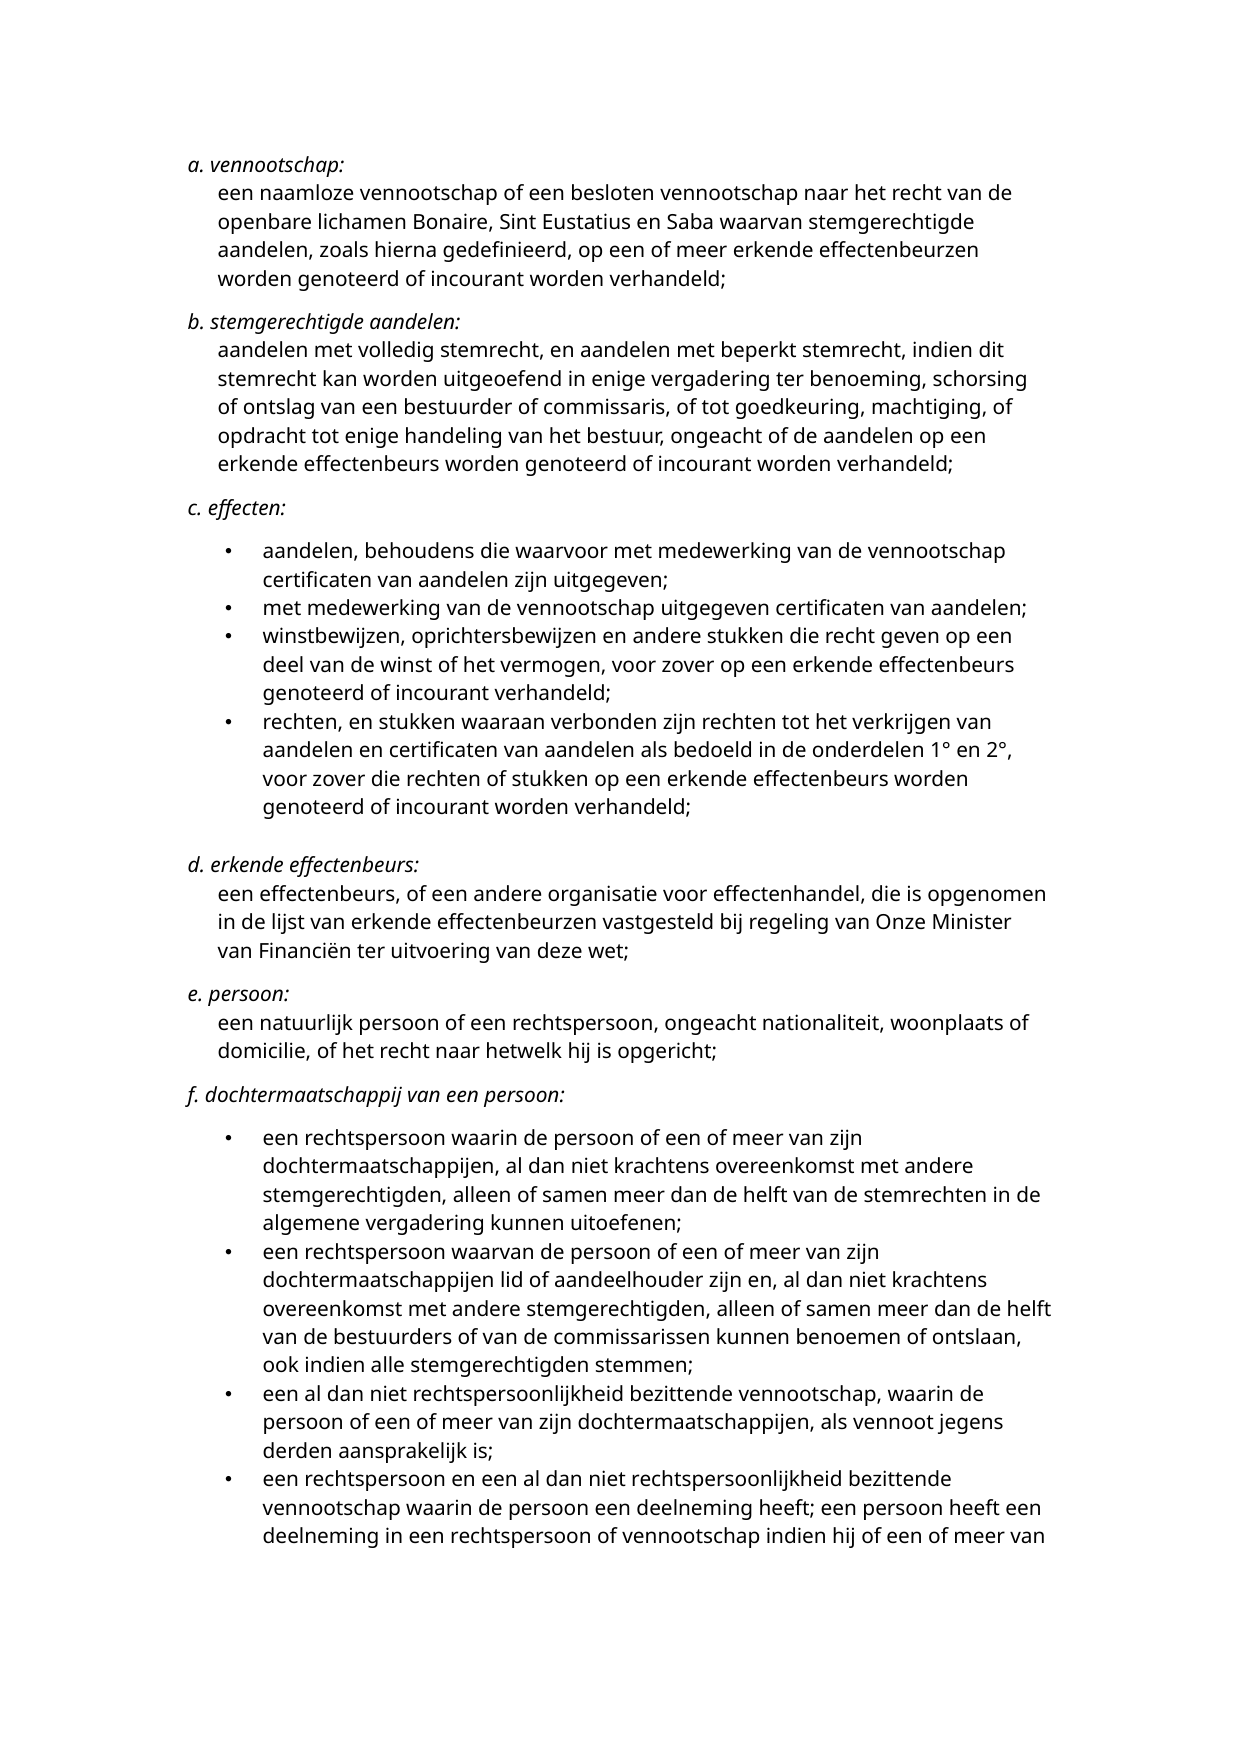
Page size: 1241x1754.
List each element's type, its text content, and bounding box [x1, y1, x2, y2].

list aandelen, behoudens die waarvoor met medewerking van de vennootschap certificaten van aandelen zijn uitgegeven; [225, 536, 1053, 593]
text een natuurlijk persoon of een rechtspersoon, ongeacht nationaliteit, woonplaats of domicilie, of het recht naar hetwelk hij is opgericht; [217, 1008, 1053, 1065]
text aandelen met volledig stemrecht, en aandelen met beperkt stemrecht, indien dit stemrecht kan worden uitgeoefend in enige vergadering ter benoeming, schorsing of ontslag van een bestuurder of commissaris, of tot goedkeuring, machtiging, of opdracht tot enige handeling van het bestuur, ongeacht of de aandelen op een erkende effectenbeurs worden genoteerd of incourant worden verhandeld; [217, 336, 1053, 478]
list winstbewijzen, oprichtersbewijzen en andere stukken die recht geven op een deel van de winst of het vermogen, voor zover op een erkende effectenbeurs genoteerd of incourant verhandeld; [225, 622, 1053, 707]
list een al dan niet rechtspersoonlijkheid bezittende vennootschap, waarin de persoon of een of meer van zijn dochtermaatschappijen, als vennoot jegens derden aansprakelijk is; [225, 1379, 1053, 1464]
list met medewerking van de vennootschap uitgegeven certificaten van aandelen; [225, 593, 1053, 622]
text b. stemgerechtigde aandelen: [187, 307, 1053, 336]
text een naamloze vennootschap of een besloten vennootschap naar het recht van de openbare lichamen Bonaire, Sint Eustatius en Saba waarvan stemgerechtigde aandelen, zoals hierna gedefinieerd, op een of meer erkende effectenbeurzen worden genoteerd of incourant worden verhandeld; [217, 178, 1053, 292]
list een rechtspersoon en een al dan niet rechtspersoonlijkheid bezittende vennootschap waarin de persoon een deelneming heeft; een persoon heeft een deelneming in een rechtspersoon of vennootschap indien hij of een of meer van [225, 1464, 1053, 1550]
list rechten, en stukken waaraan verbonden zijn rechten tot het verkrijgen van aandelen en certificaten van aandelen als bedoeld in de onderdelen 1° en 2°, voor zover die rechten of stukken op een erkende effectenbeurs worden genoteerd of incourant worden verhandeld; [225, 707, 1053, 821]
list een rechtspersoon waarvan de persoon of een of meer van zijn dochtermaatschappijen lid of aandeelhouder zijn en, al dan niet krachtens overeenkomst met andere stemgerechtigden, alleen of samen meer dan de helft van de bestuurders of van de commissarissen kunnen benoemen of ontslaan, ook indien alle stemgerechtigden stemmen; [225, 1237, 1053, 1379]
text c. effecten: [187, 493, 1053, 521]
text a. vennootschap: [187, 150, 1053, 178]
text e. persoon: [187, 979, 1053, 1008]
text d. erkende effectenbeurs: [187, 851, 1053, 879]
text f. dochtermaatschappij van een persoon: [187, 1080, 1053, 1108]
text een effectenbeurs, of een andere organisatie voor effectenhandel, die is opgenomen in de lijst van erkende effectenbeurzen vastgesteld bij regeling van Onze Minister van Financiën ter uitvoering van deze wet; [217, 879, 1053, 964]
list een rechtspersoon waarin de persoon of een of meer van zijn dochtermaatschappijen, al dan niet krachtens overeenkomst met andere stemgerechtigden, alleen of samen meer dan de helft van de stemrechten in de algemene vergadering kunnen uitoefenen; [225, 1123, 1053, 1237]
